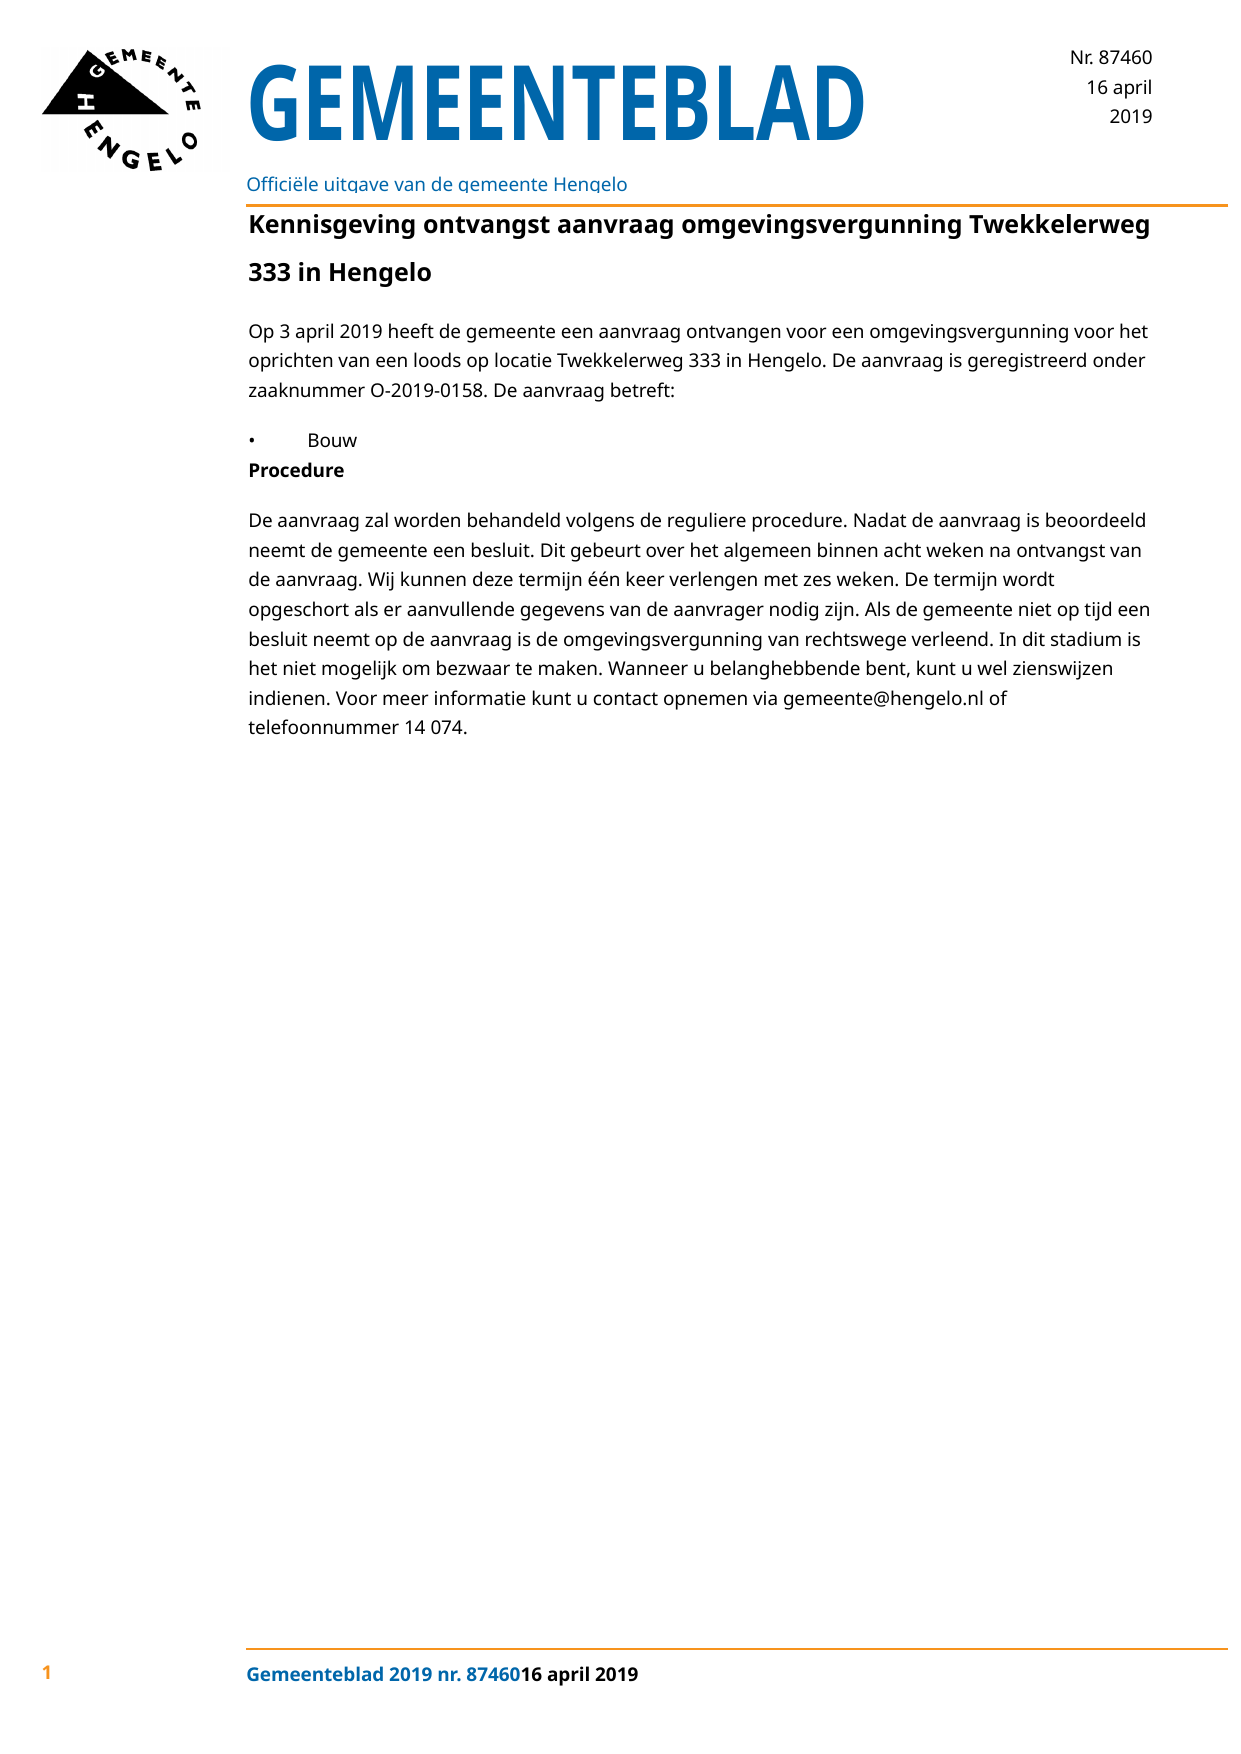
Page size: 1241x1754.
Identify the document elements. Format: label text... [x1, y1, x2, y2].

text Procedure [248, 457, 1152, 483]
text Kennisgeving ontvangst aanvraag omgevingsvergunning Twekkelerweg 333 in Hengelo [248, 207, 1152, 288]
list Bouw [248, 427, 1152, 453]
text De aanvraag zal worden behandeld volgens de reguliere procedure. Nadat de aanvraag is beoordeeld neemt de gemeente een besluit. Dit gebeurt over het algemeen binnen acht weken na ontvangst van de aanvraag. Wij kunnen deze termijn één keer verlengen met zes weken. De termijn wordt opgeschort als er aanvullende gegevens van de aanvrager nodig zijn. Als de gemeente niet op tijd een besluit neemt op de aanvraag is de omgevingsvergunning van rechtswege verleend. In dit stadium is het niet mogelijk om bezwaar te maken. Wanneer u belanghebbende bent, kunt u wel zienswijzen indienen. Voor meer informatie kunt u contact opnemen via gemeente@hengelo.nl of telefoonnummer 14 074. [248, 507, 1152, 740]
picture [41, 47, 231, 172]
text Op 3 april 2019 heeft de gemeente een aanvraag ontvangen voor een omgevingsvergunning voor het oprichten van een loods op locatie Twekkelerweg 333 in Hengelo. De aanvraag is geregistreerd onder zaaknummer O-2019-0158. De aanvraag betreft: [248, 318, 1152, 403]
